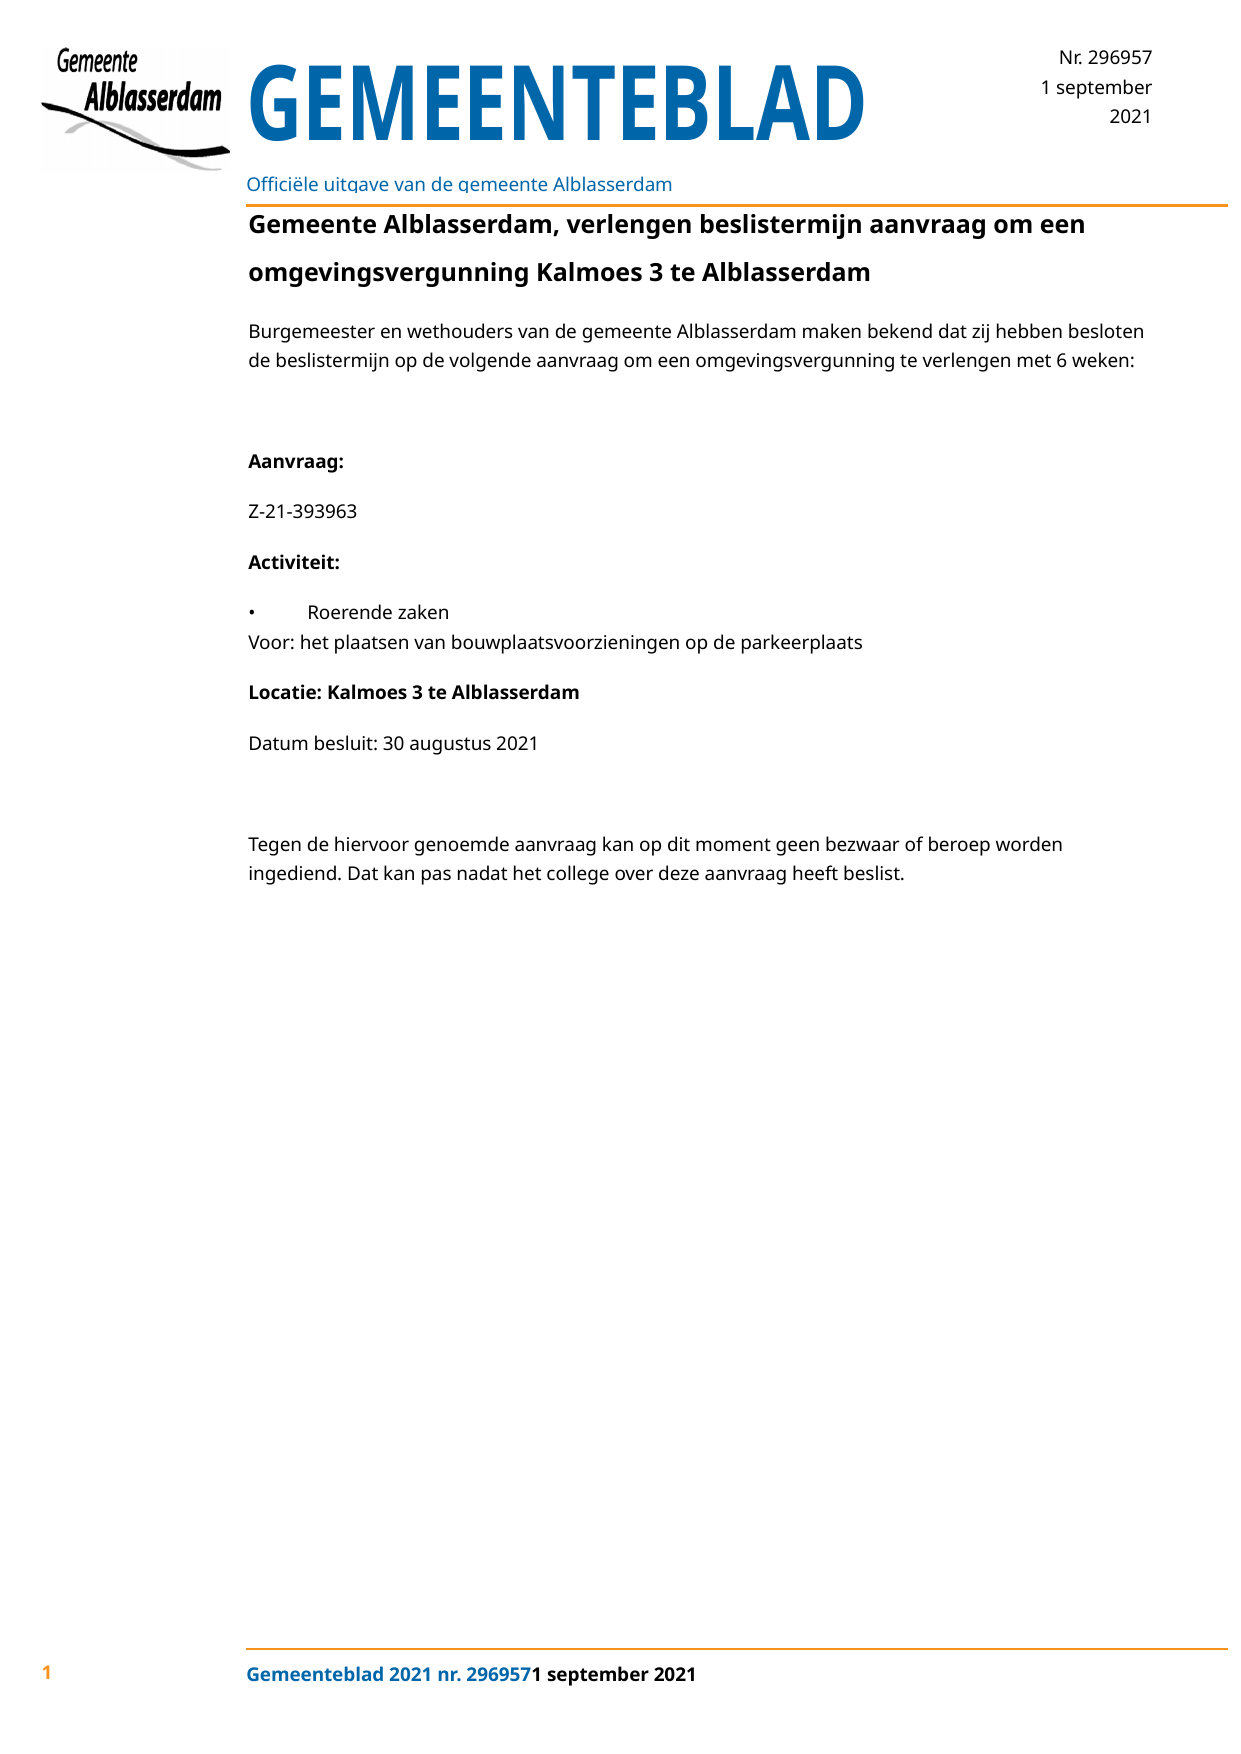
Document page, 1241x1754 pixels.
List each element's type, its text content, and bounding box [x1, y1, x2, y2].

text Gemeente Alblasserdam, verlengen beslistermijn aanvraag om een omgevingsvergunning Kalmoes 3 te Alblasserdam [248, 207, 1152, 288]
list Roerende zaken [248, 599, 1152, 625]
text Z-21-393963 [248, 499, 1152, 524]
text Voor: het plaatsen van bouwplaatsvoorzieningen op de parkeerplaats [248, 629, 1152, 655]
text Activiteit: [248, 549, 1152, 575]
text Locatie: Kalmoes 3 te Alblasserdam [248, 679, 1152, 705]
text Burgemeester en wethouders van de gemeente Alblasserdam maken bekend dat zij hebben besloten de beslistermijn op de volgende aanvraag om een omgevingsvergunning te verlengen met 6 weken: [248, 318, 1152, 373]
picture [41, 47, 231, 172]
text Tegen de hiervoor genoemde aanvraag kan op dit moment geen bezwaar of beroep worden ingediend. Dat kan pas nadat het college over deze aanvraag heeft beslist. [248, 831, 1152, 886]
text Aanvraag: [248, 448, 1152, 474]
text Datum besluit: 30 augustus 2021 [248, 730, 1152, 756]
